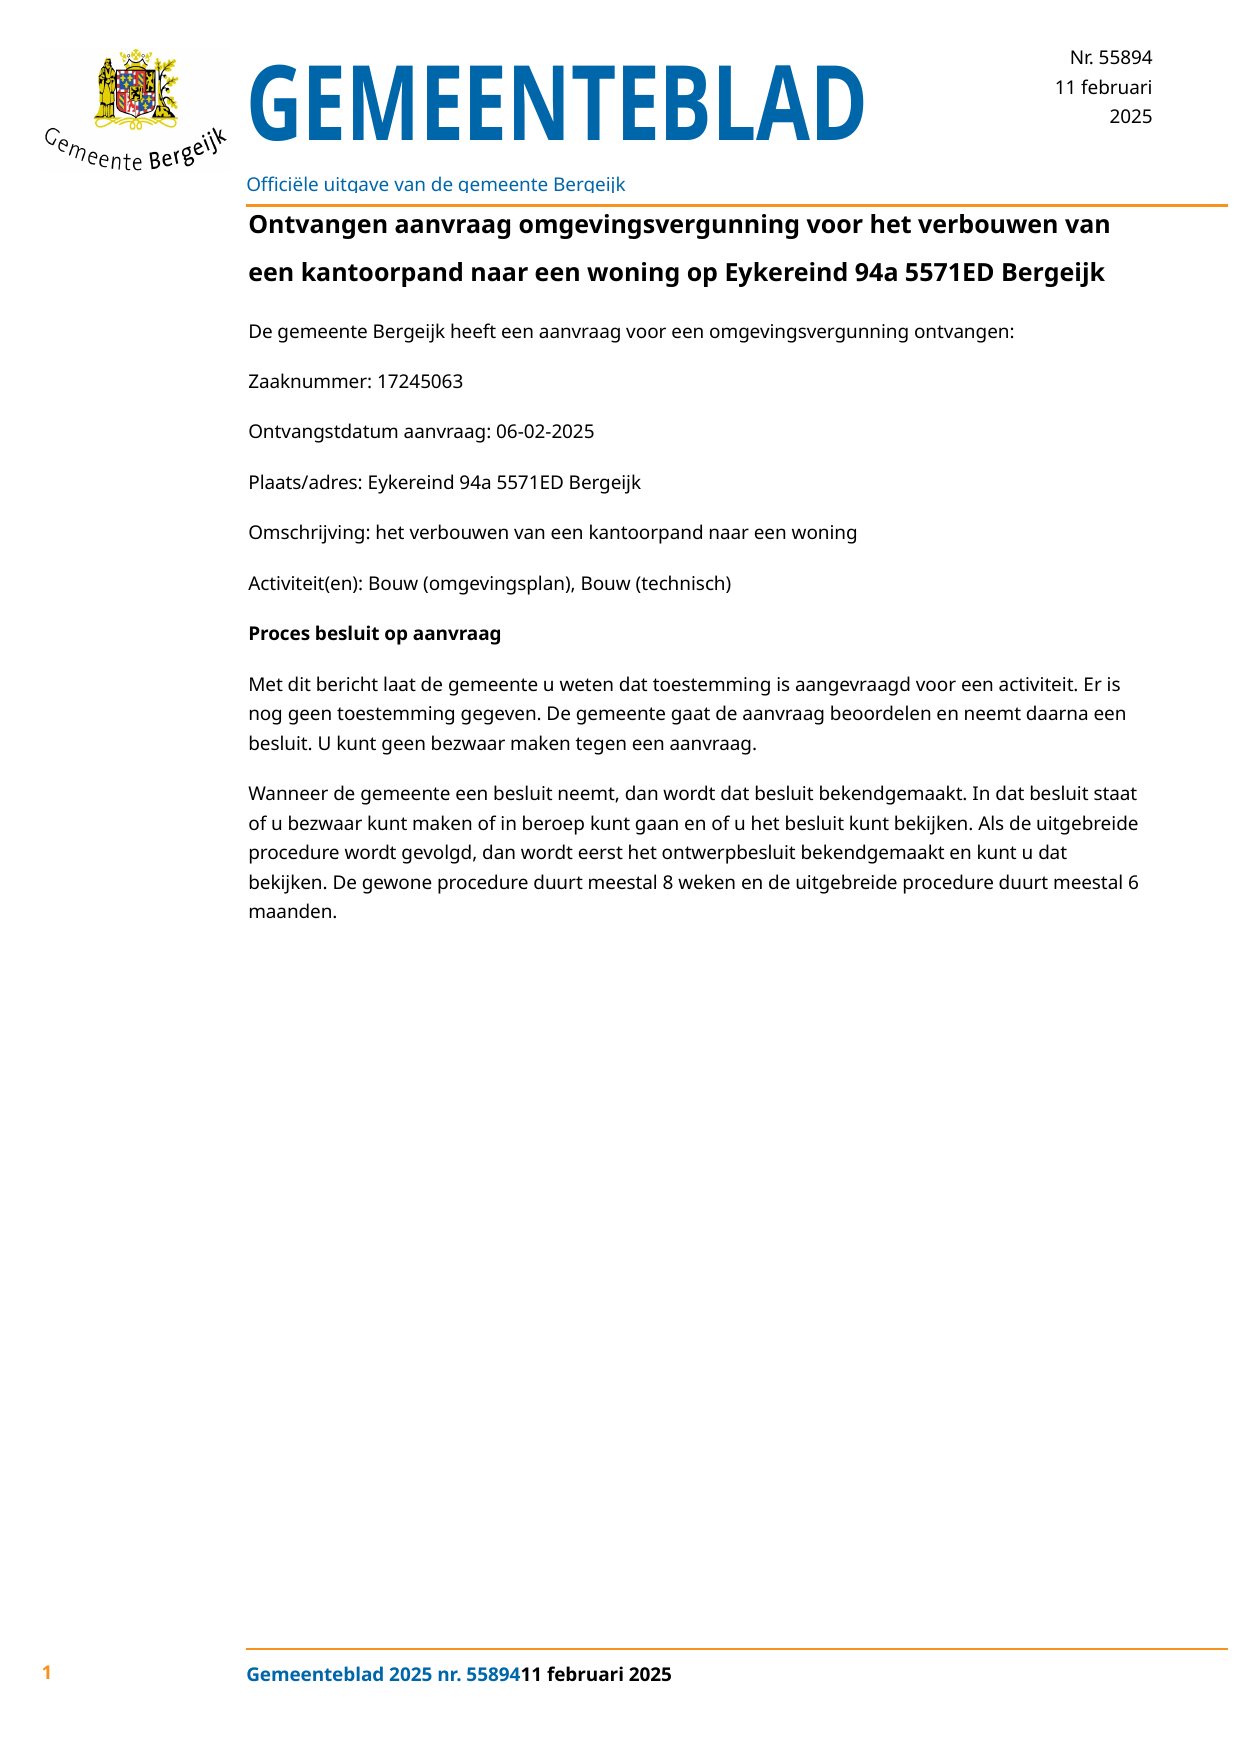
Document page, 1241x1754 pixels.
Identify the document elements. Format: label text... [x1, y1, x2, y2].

text Plaats/adres: Eykereind 94a 5571ED Bergeijk [248, 469, 1152, 495]
text De gemeente Bergeijk heeft een aanvraag voor een omgevingsvergunning ontvangen: [248, 318, 1152, 344]
text Ontvangstdatum aanvraag: 06-02-2025 [248, 419, 1152, 444]
picture [41, 47, 231, 172]
text Wanneer de gemeente een besluit neemt, dan wordt dat besluit bekendgemaakt. In dat besluit staat of u bezwaar kunt maken of in beroep kunt gaan en of u het besluit kunt bekijken. Als de uitgebreide procedure wordt gevolgd, dan wordt eerst het ontwerpbesluit bekendgemaakt en kunt u dat bekijken. De gewone procedure duurt meestal 8 weken en de uitgebreide procedure duurt meestal 6 maanden. [248, 780, 1152, 924]
text Omschrijving: het verbouwen van een kantoorpand naar een woning [248, 519, 1152, 545]
text Activiteit(en): Bouw (omgevingsplan), Bouw (technisch) [248, 570, 1152, 596]
text Zaaknummer: 17245063 [248, 368, 1152, 394]
text Ontvangen aanvraag omgevingsvergunning voor het verbouwen van een kantoorpand naar een woning op Eykereind 94a 5571ED Bergeijk [248, 207, 1152, 288]
text Proces besluit op aanvraag [248, 620, 1152, 646]
text Met dit bericht laat de gemeente u weten dat toestemming is aangevraagd voor een activiteit. Er is nog geen toestemming gegeven. De gemeente gaat de aanvraag beoordelen en neemt daarna een besluit. U kunt geen bezwaar maken tegen een aanvraag. [248, 671, 1152, 756]
